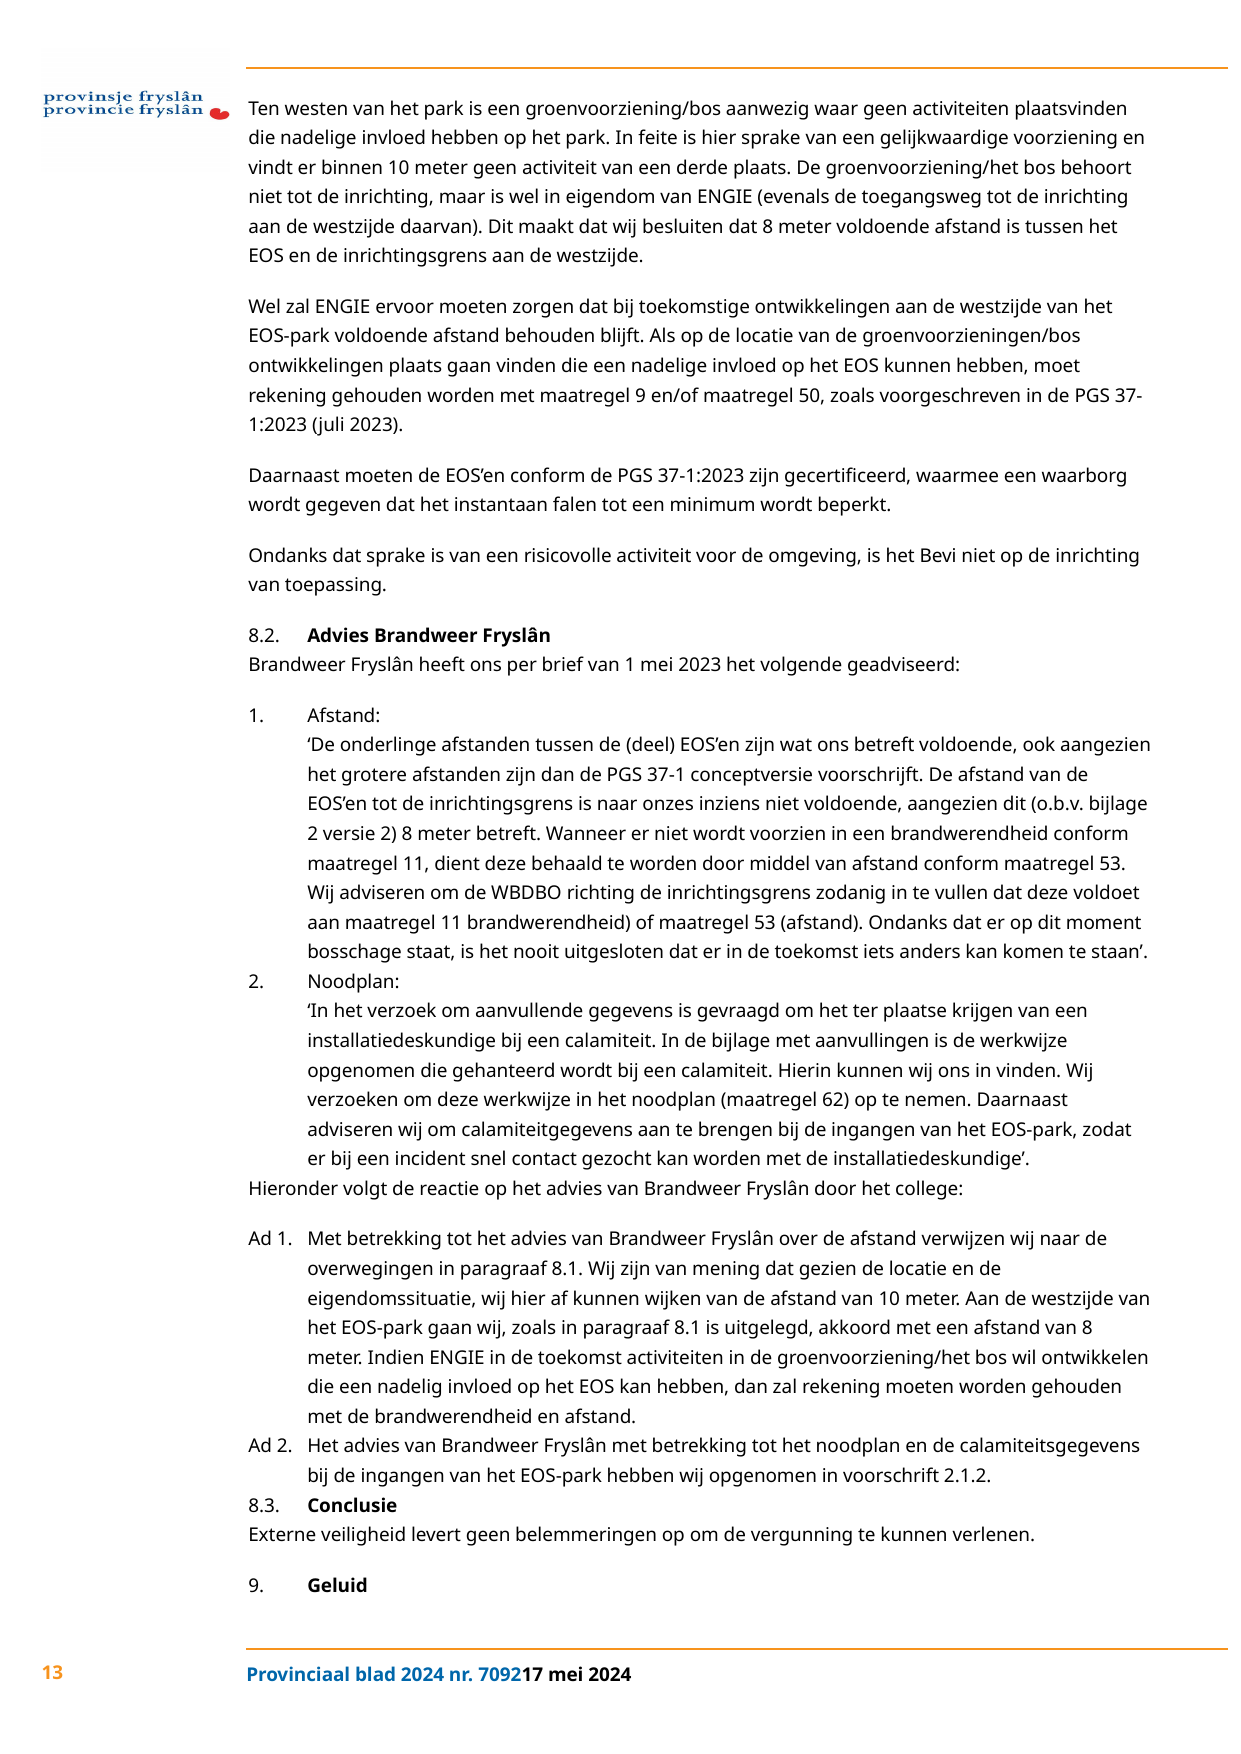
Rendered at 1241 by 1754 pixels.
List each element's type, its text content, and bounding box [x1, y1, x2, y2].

text Ten westen van het park is een groenvoorziening/bos aanwezig waar geen activiteiten plaatsvinden die nadelige invloed hebben op het park. In feite is hier sprake van een gelijkwaardige voorziening en vindt er binnen 10 meter geen activiteit van een derde plaats. De groenvoorziening/het bos behoort niet tot de inrichting, maar is wel in eigendom van ENGIE (evenals de toegangsweg tot de inrichting aan de westzijde daarvan). Dit maakt dat wij besluiten dat 8 meter voldoende afstand is tussen het EOS en de inrichtingsgrens aan de westzijde. [248, 95, 1152, 268]
text Wel zal ENGIE ervoor moeten zorgen dat bij toekomstige ontwikkelingen aan de westzijde van het EOS-park voldoende afstand behouden blijft. Als op de locatie van de groenvoorzieningen/bos ontwikkelingen plaats gaan vinden die een nadelige invloed op het EOS kunnen hebben, moet rekening gehouden worden met maatregel 9 en/of maatregel 50, zoals voorgeschreven in de PGS 37-1:2023 (juli 2023). [248, 293, 1152, 437]
text Brandweer Fryslân heeft ons per brief van 1 mei 2023 het volgende geadviseerd: [248, 651, 1152, 677]
list Met betrekking tot het advies van Brandweer Fryslân over de afstand verwijzen wij naar de overwegingen in paragraaf 8.1. Wij zijn van mening dat gezien de locatie en de eigendomssituatie, wij hier af kunnen wijken van de afstand van 10 meter. Aan de westzijde van het EOS-park gaan wij, zoals in paragraaf 8.1 is uitgelegd, akkoord met een afstand van 8 meter. Indien ENGIE in de toekomst activiteiten in de groenvoorziening/het bos wil ontwikkelen die een nadelig invloed op het EOS kan hebben, dan zal rekening moeten worden gehouden met de brandwerendheid en afstand. [248, 1226, 1152, 1429]
list Noodplan: [248, 968, 1152, 994]
text Hieronder volgt de reactie op het advies van Brandweer Fryslân door het college: [248, 1175, 1152, 1201]
text Externe veiligheid levert geen belemmeringen op om de vergunning te kunnen verlenen. [248, 1521, 1152, 1547]
picture [41, 47, 231, 172]
list Conclusie [248, 1492, 1152, 1518]
list Geluid [248, 1572, 1152, 1598]
list ‘In het verzoek om aanvullende gegevens is gevraagd om het ter plaatse krijgen van een installatiedeskundige bij een calamiteit. In de bijlage met aanvullingen is de werkwijze opgenomen die gehanteerd wordt bij een calamiteit. Hierin kunnen wij ons in vinden. Wij verzoeken om deze werkwijze in het noodplan (maatregel 62) op te nemen. Daarnaast adviseren wij om calamiteitgegevens aan te brengen bij de ingangen van het EOS-park, zodat er bij een incident snel contact gezocht kan worden met de installatiedeskundige’. [248, 998, 1152, 1171]
list Advies Brandweer Fryslân [248, 622, 1152, 648]
list Het advies van Brandweer Fryslân met betrekking tot het noodplan en de calamiteitsgegevens bij de ingangen van het EOS-park hebben wij opgenomen in voorschrift 2.1.2. [248, 1433, 1152, 1488]
list ‘De onderlinge afstanden tussen de (deel) EOS’en zijn wat ons betreft voldoende, ook aangezien het grotere afstanden zijn dan de PGS 37-1 conceptversie voorschrijft. De afstand van de EOS’en tot de inrichtingsgrens is naar onzes inziens niet voldoende, aangezien dit (o.b.v. bijlage 2 versie 2) 8 meter betreft. Wanneer er niet wordt voorzien in een brandwerendheid conform maatregel 11, dient deze behaald te worden door middel van afstand conform maatregel 53. Wij adviseren om de WBDBO richting de inrichtingsgrens zodanig in te vullen dat deze voldoet aan maatregel 11 brandwerendheid) of maatregel 53 (afstand). Ondanks dat er op dit moment bosschage staat, is het nooit uitgesloten dat er in de toekomst iets anders kan komen te staan’. [248, 731, 1152, 964]
text Daarnaast moeten de EOS’en conform de PGS 37-1:2023 zijn gecertificeerd, waarmee een waarborg wordt gegeven dat het instantaan falen tot een minimum wordt beperkt. [248, 462, 1152, 517]
text Ondanks dat sprake is van een risicovolle activiteit voor de omgeving, is het Bevi niet op de inrichting van toepassing. [248, 542, 1152, 597]
list Afstand: [248, 702, 1152, 728]
